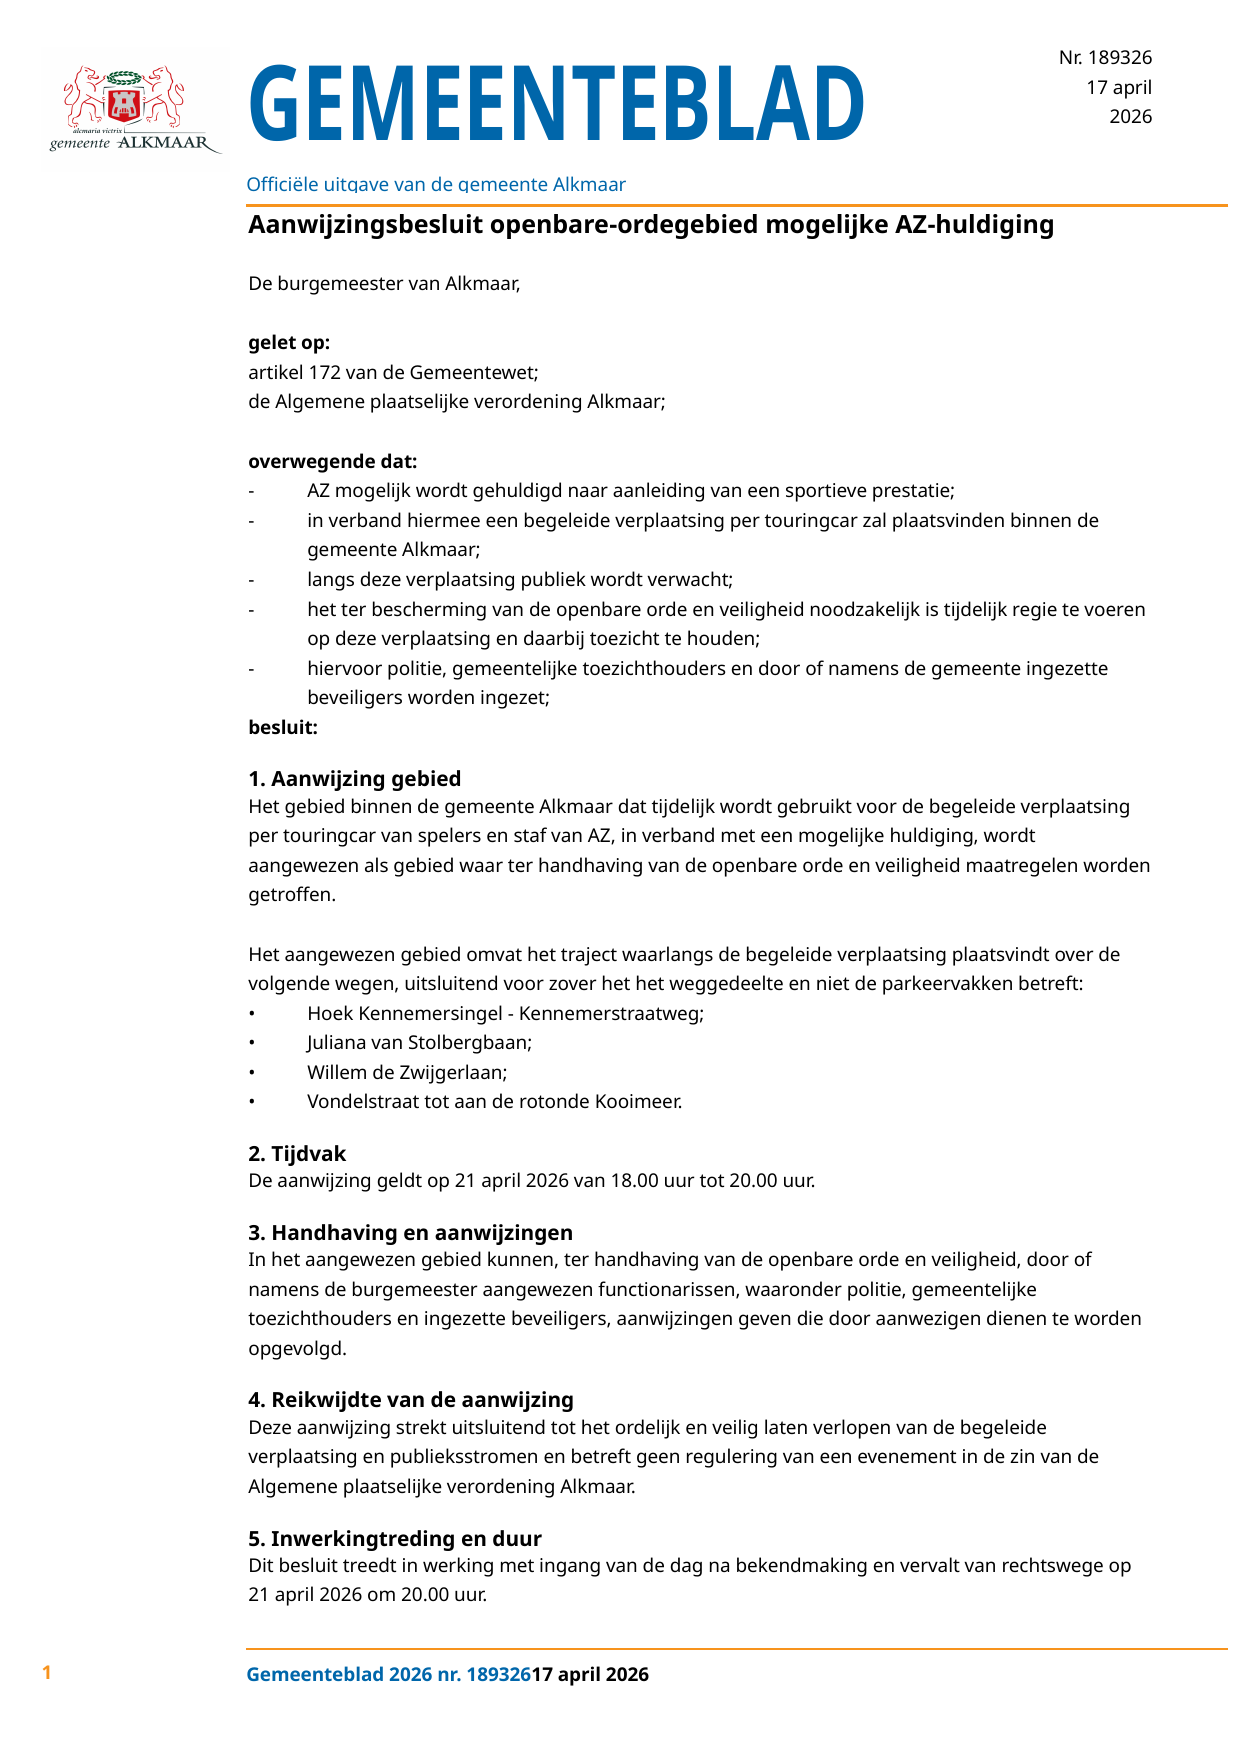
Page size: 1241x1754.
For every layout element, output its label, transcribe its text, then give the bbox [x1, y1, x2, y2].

text Het aangewezen gebied omvat het traject waarlangs de begeleide verplaatsing plaatsvindt over de volgende wegen, uitsluitend voor zover het het weggedeelte en niet de parkeervakken betreft: [248, 941, 1152, 996]
text 2. Tijdvak [248, 1139, 1152, 1168]
list het ter bescherming van de openbare orde en veiligheid noodzakelijk is tijdelijk regie te voeren op deze verplaatsing en daarbij toezicht te houden; [248, 596, 1152, 651]
text overwegende dat: [248, 448, 1152, 473]
text Deze aanwijzing strekt uitsluitend tot het ordelijk en veilig laten verlopen van de begeleide verplaatsing en publieksstromen en betreft geen regulering van een evenement in de zin van de Algemene plaatselijke verordening Alkmaar. [248, 1414, 1152, 1499]
text de Algemene plaatselijke verordening Alkmaar; [248, 389, 1152, 414]
picture [41, 47, 231, 172]
list Hoek Kennemersingel - Kennemerstraatweg; [248, 1000, 1152, 1026]
text gelet op: [248, 329, 1152, 355]
list in verband hiermee een begeleide verplaatsing per touringcar zal plaatsvinden binnen de gemeente Alkmaar; [248, 507, 1152, 562]
text In het aangewezen gebied kunnen, ter handhaving van de openbare orde en veiligheid, door of namens de burgemeester aangewezen functionarissen, waaronder politie, gemeentelijke toezichthouders en ingezette beveiligers, aanwijzingen geven die door aanwezigen dienen te worden opgevolgd. [248, 1246, 1152, 1361]
text De aanwijzing geldt op 21 april 2026 van 18.00 uur tot 20.00 uur. [248, 1168, 1152, 1193]
text Het gebied binnen de gemeente Alkmaar dat tijdelijk wordt gebruikt voor de begeleide verplaatsing per touringcar van spelers en staf van AZ, in verband met een mogelijke huldiging, wordt aangewezen als gebied waar ter handhaving van de openbare orde en veiligheid maatregelen worden getroffen. [248, 793, 1152, 907]
text 1. Aanwijzing gebied [248, 764, 1152, 793]
list hiervoor politie, gemeentelijke toezichthouders en door of namens de gemeente ingezette beveiligers worden ingezet; [248, 655, 1152, 710]
list Vondelstraat tot aan de rotonde Kooimeer. [248, 1089, 1152, 1114]
text Aanwijzingsbesluit openbare‑ordegebied mogelijke AZ‑huldiging [248, 207, 1152, 241]
text 4. Reikwijdte van de aanwijzing [248, 1386, 1152, 1414]
text 3. Handhaving en aanwijzingen [248, 1218, 1152, 1246]
text artikel 172 van de Gemeentewet; [248, 359, 1152, 385]
text besluit: [248, 714, 1152, 740]
list AZ mogelijk wordt gehuldigd naar aanleiding van een sportieve prestatie; [248, 477, 1152, 503]
text Dit besluit treedt in werking met ingang van de dag na bekendmaking en vervalt van rechtswege op 21 april 2026 om 20.00 uur. [248, 1552, 1152, 1607]
text 5. Inwerkingtreding en duur [248, 1524, 1152, 1552]
text De burgemeester van Alkmaar, [248, 270, 1152, 296]
list langs deze verplaatsing publiek wordt verwacht; [248, 566, 1152, 592]
list Willem de Zwijgerlaan; [248, 1059, 1152, 1085]
list Juliana van Stolbergbaan; [248, 1029, 1152, 1055]
